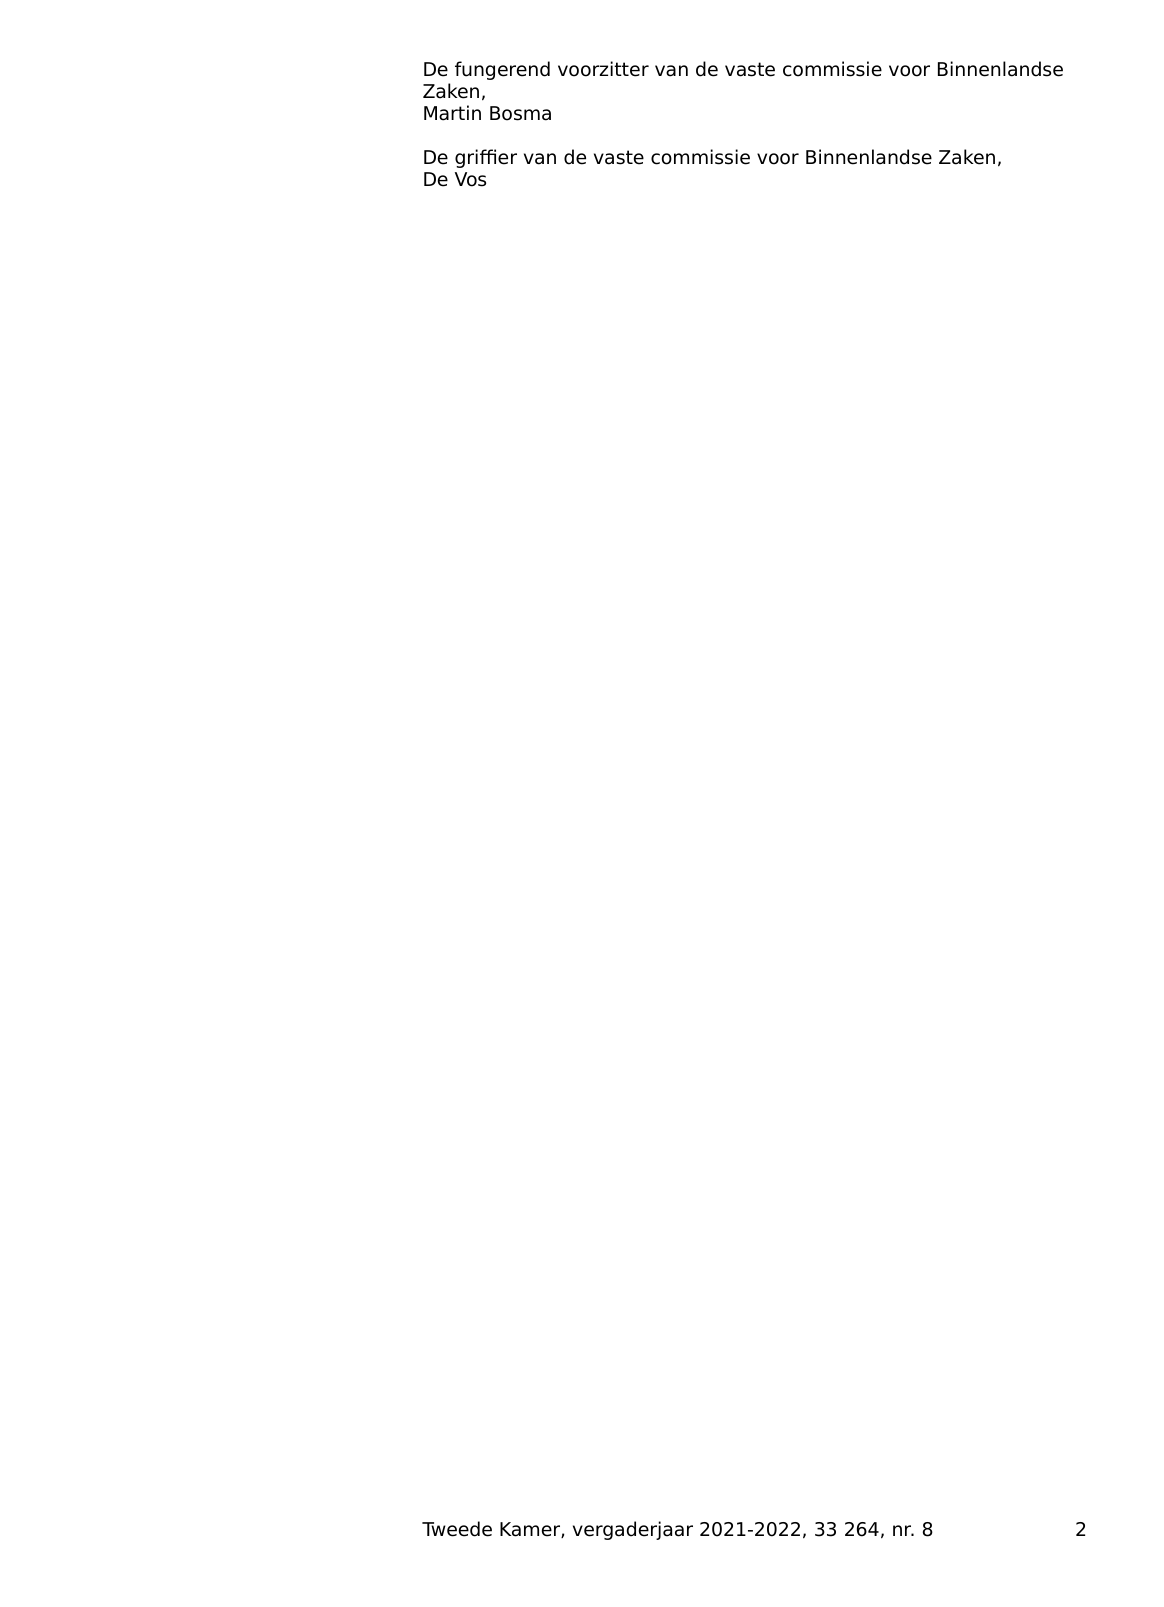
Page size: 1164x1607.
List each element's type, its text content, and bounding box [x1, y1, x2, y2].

text De fungerend voorzitter van de vaste commissie voor Binnenlandse Zaken, Martin Bosma [422, 59, 1087, 125]
text De griffier van de vaste commissie voor Binnenlandse Zaken, De Vos [422, 147, 1087, 191]
